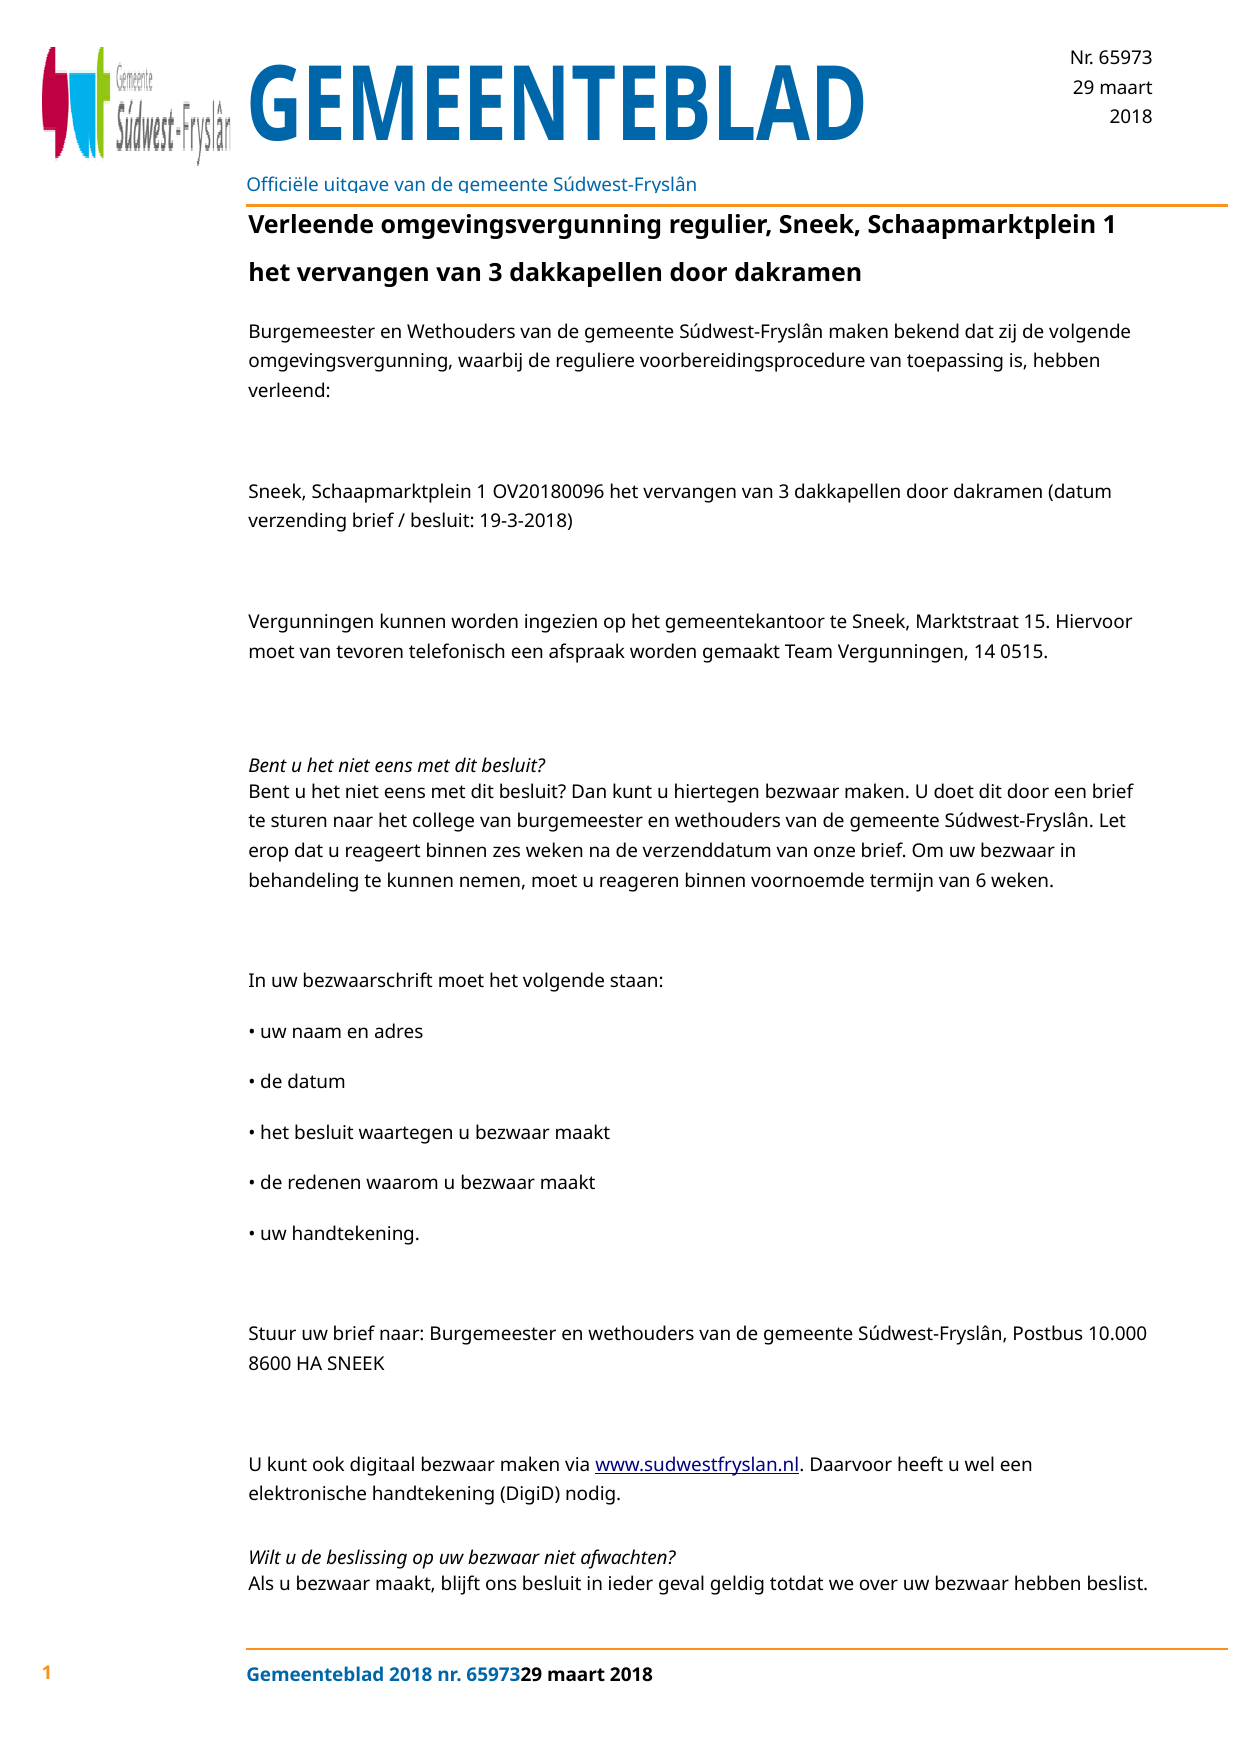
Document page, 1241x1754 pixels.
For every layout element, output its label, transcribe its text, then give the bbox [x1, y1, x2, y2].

text Vergunningen kunnen worden ingezien op het gemeentekantoor te Sneek, Marktstraat 15. Hiervoor moet van tevoren telefonisch een afspraak worden gemaakt Team Vergunningen, 14 0515. [248, 608, 1152, 664]
text U kunt ook digitaal bezwaar maken via www.sudwestfryslan.nl. Daarvoor heeft u wel een elektronische handtekening (DigiD) nodig. [248, 1451, 1152, 1506]
text • het besluit waartegen u bezwaar maakt [248, 1119, 1152, 1144]
text Bent u het niet eens met dit besluit? [248, 752, 1152, 778]
text Sneek, Schaapmarktplein 1 OV20180096 het vervangen van 3 dakkapellen door dakramen (datum verzending brief / besluit: 19-3-2018) [248, 478, 1152, 533]
text Als u bezwaar maakt, blijft ons besluit in ieder geval geldig totdat we over uw bezwaar hebben beslist. [248, 1570, 1152, 1596]
text Verleende omgevingsvergunning regulier, Sneek, Schaapmarktplein 1 het vervangen van 3 dakkapellen door dakramen [248, 207, 1152, 288]
text • uw handtekening. [248, 1220, 1152, 1245]
text • de redenen waarom u bezwaar maakt [248, 1169, 1152, 1195]
text Stuur uw brief naar: Burgemeester en wethouders van de gemeente Súdwest-Fryslân, Postbus 10.000 8600 HA SNEEK [248, 1321, 1152, 1376]
text In uw bezwaarschrift moet het volgende staan: [248, 968, 1152, 993]
text • de datum [248, 1068, 1152, 1094]
picture [41, 47, 231, 172]
text Burgemeester en Wethouders van de gemeente Súdwest-Fryslân maken bekend dat zij de volgende omgevingsvergunning, waarbij de reguliere voorbereidingsprocedure van toepassing is, hebben verleend: [248, 318, 1152, 403]
text • uw naam en adres [248, 1018, 1152, 1044]
text Bent u het niet eens met dit besluit? Dan kunt u hiertegen bezwaar maken. U doet dit door een brief te sturen naar het college van burgemeester en wethouders van de gemeente Súdwest-Fryslân. Let erop dat u reageert binnen zes weken na de verzenddatum van onze brief. Om uw bezwaar in behandeling te kunnen nemen, moet u reageren binnen voornoemde termijn van 6 weken. [248, 778, 1152, 892]
text Wilt u de beslissing op uw bezwaar niet afwachten? [248, 1544, 1152, 1570]
